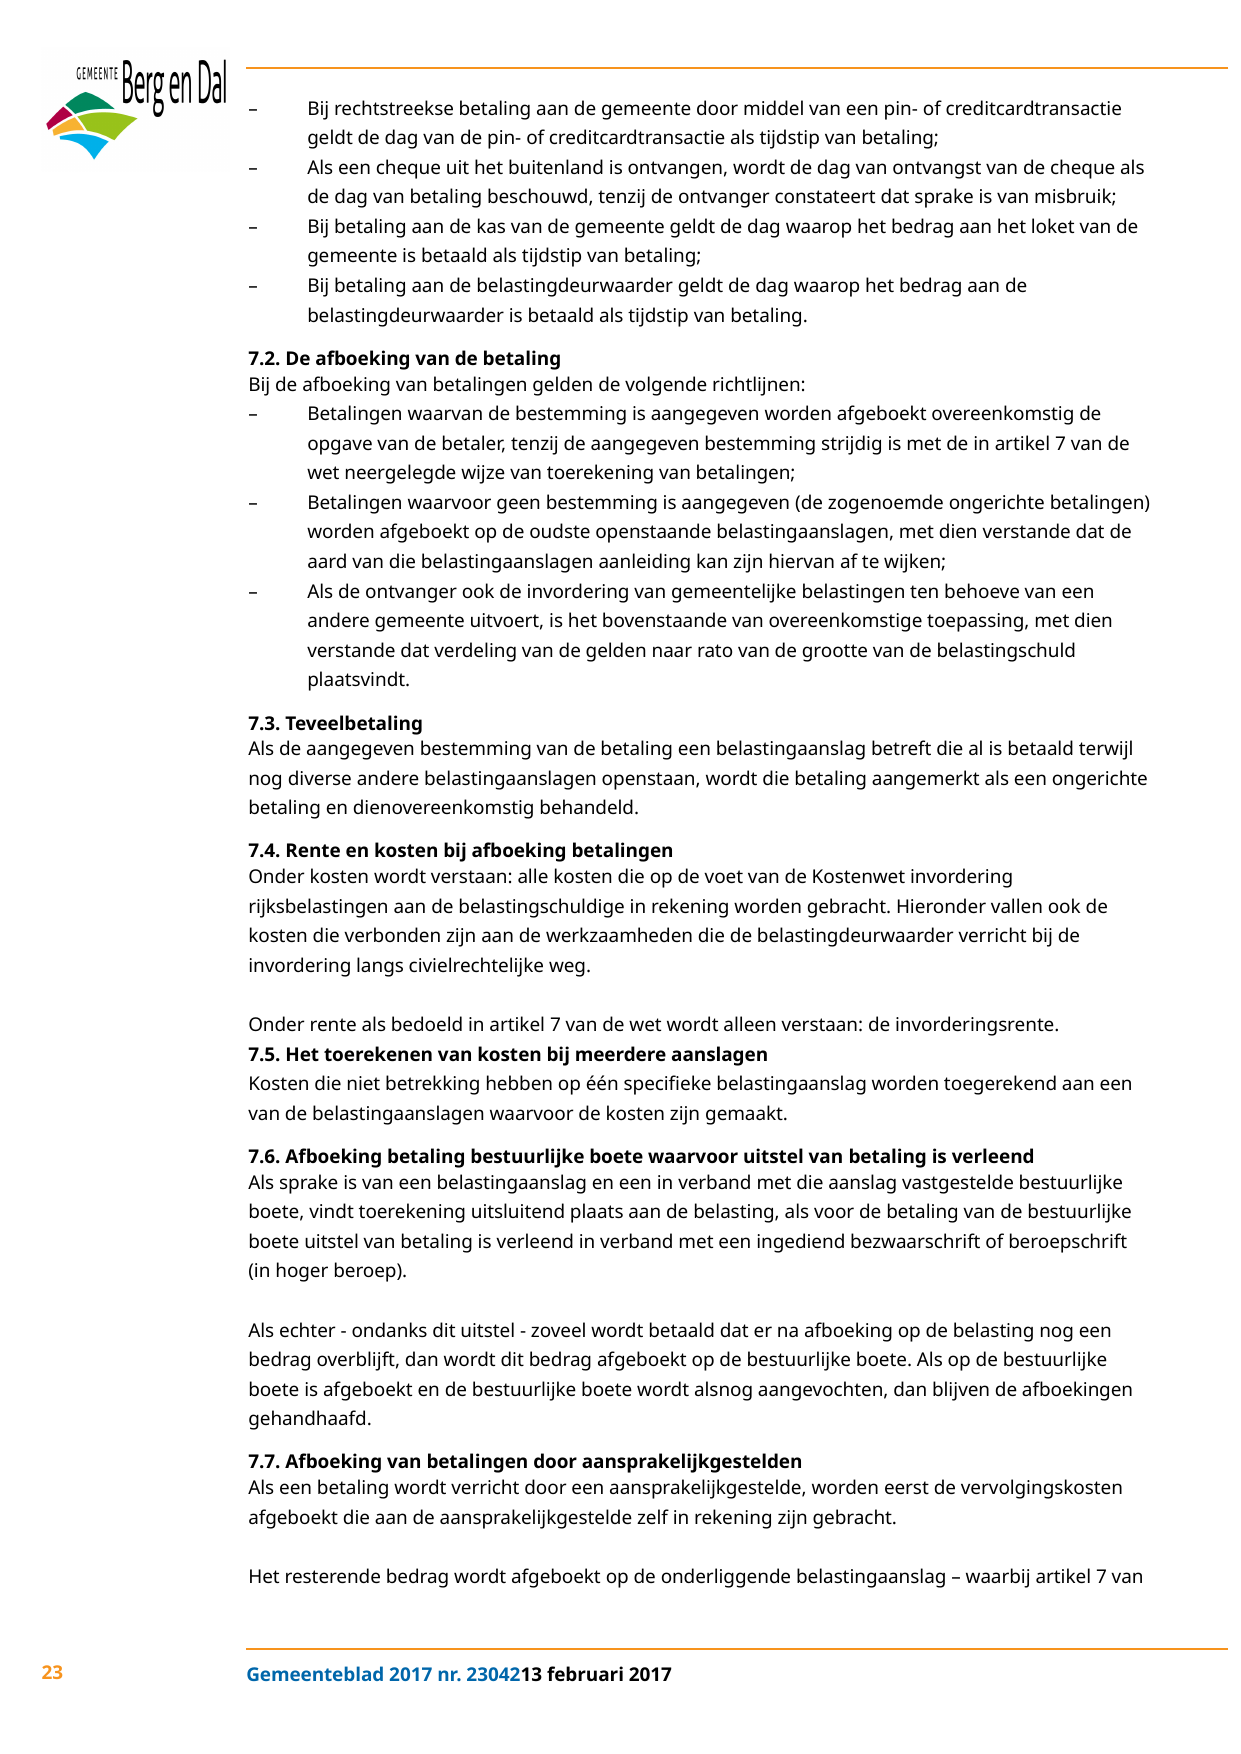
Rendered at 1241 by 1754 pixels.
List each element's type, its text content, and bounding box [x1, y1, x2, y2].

text Kosten die niet betrekking hebben op één specifieke belastingaanslag worden toegerekend aan een van de belastingaanslagen waarvoor de kosten zijn gemaakt. [248, 1071, 1152, 1126]
text 7.3. Teveelbetaling [248, 710, 1152, 735]
list Bij rechtstreekse betaling aan de gemeente door middel van een pin- of creditcardtransactie geldt de dag van de pin- of creditcardtransactie als tijdstip van betaling; [248, 95, 1152, 150]
list Betalingen waarvoor geen bestemming is aangegeven (de zogenoemde ongerichte betalingen) worden afgeboekt op de oudste openstaande belastingaanslagen, met dien verstande dat de aard van die belastingaanslagen aanleiding kan zijn hiervan af te wijken; [248, 489, 1152, 574]
text Als een betaling wordt verricht door een aansprakelijkgestelde, worden eerst de vervolgingskosten afgeboekt die aan de aansprakelijkgestelde zelf in rekening zijn gebracht. [248, 1474, 1152, 1530]
text Onder kosten wordt verstaan: alle kosten die op de voet van de Kostenwet invordering rijksbelastingen aan de belastingschuldige in rekening worden gebracht. Hieronder vallen ook de kosten die verbonden zijn aan de werkzaamheden die de belastingdeurwaarder verricht bij de invordering langs civielrechtelijke weg. [248, 863, 1152, 978]
list Als de ontvanger ook de invordering van gemeentelijke belastingen ten behoeve van een andere gemeente uitvoert, is het bovenstaande van overeenkomstige toepassing, met dien verstande dat verdeling van de gelden naar rato van de grootte van de belastingschuld plaatsvindt. [248, 578, 1152, 692]
text Het resterende bedrag wordt afgeboekt op de onderliggende belastingaanslag – waarbij artikel 7 van [248, 1563, 1152, 1589]
text Bij de afboeking van betalingen gelden de volgende richtlijnen: [248, 371, 1152, 396]
text 7.2. De afboeking van de betaling [248, 345, 1152, 371]
list Als een cheque uit het buitenland is ontvangen, wordt de dag van ontvangst van de cheque als de dag van betaling beschouwd, tenzij de ontvanger constateert dat sprake is van misbruik; [248, 154, 1152, 209]
text 7.5. Het toerekenen van kosten bij meerdere aanslagen [248, 1041, 1152, 1067]
list Betalingen waarvan de bestemming is aangegeven worden afgeboekt overeenkomstig de opgave van de betaler, tenzij de aangegeven bestemming strijdig is met de in artikel 7 van de wet neergelegde wijze van toerekening van betalingen; [248, 400, 1152, 485]
text 7.4. Rente en kosten bij afboeking betalingen [248, 838, 1152, 863]
text Als sprake is van een belastingaanslag en een in verband met die aanslag vastgestelde bestuurlijke boete, vindt toerekening uitsluitend plaats aan de belasting, als voor de betaling van de bestuurlijke boete uitstel van betaling is verleend in verband met een ingediend bezwaarschrift of beroepschrift (in hoger beroep). [248, 1169, 1152, 1283]
text 7.6. Afboeking betaling bestuurlijke boete waarvoor uitstel van betaling is verleend [248, 1143, 1152, 1169]
list Bij betaling aan de kas van de gemeente geldt de dag waarop het bedrag aan het loket van de gemeente is betaald als tijdstip van betaling; [248, 213, 1152, 268]
picture [41, 47, 231, 172]
list Bij betaling aan de belastingdeurwaarder geldt de dag waarop het bedrag aan de belastingdeurwaarder is betaald als tijdstip van betaling. [248, 272, 1152, 328]
text Als de aangegeven bestemming van de betaling een belastingaanslag betreft die al is betaald terwijl nog diverse andere belastingaanslagen openstaan, wordt die betaling aangemerkt als een ongerichte betaling en dienovereenkomstig behandeld. [248, 735, 1152, 820]
text Als echter - ondanks dit uitstel - zoveel wordt betaald dat er na afboeking op de belasting nog een bedrag overblijft, dan wordt dit bedrag afgeboekt op de bestuurlijke boete. Als op de bestuurlijke boete is afgeboekt en de bestuurlijke boete wordt alsnog aangevochten, dan blijven de afboekingen gehandhaafd. [248, 1317, 1152, 1431]
text Onder rente als bedoeld in artikel 7 van de wet wordt alleen verstaan: de invorderingsrente. [248, 1011, 1152, 1037]
text 7.7. Afboeking van betalingen door aansprakelijkgestelden [248, 1449, 1152, 1474]
